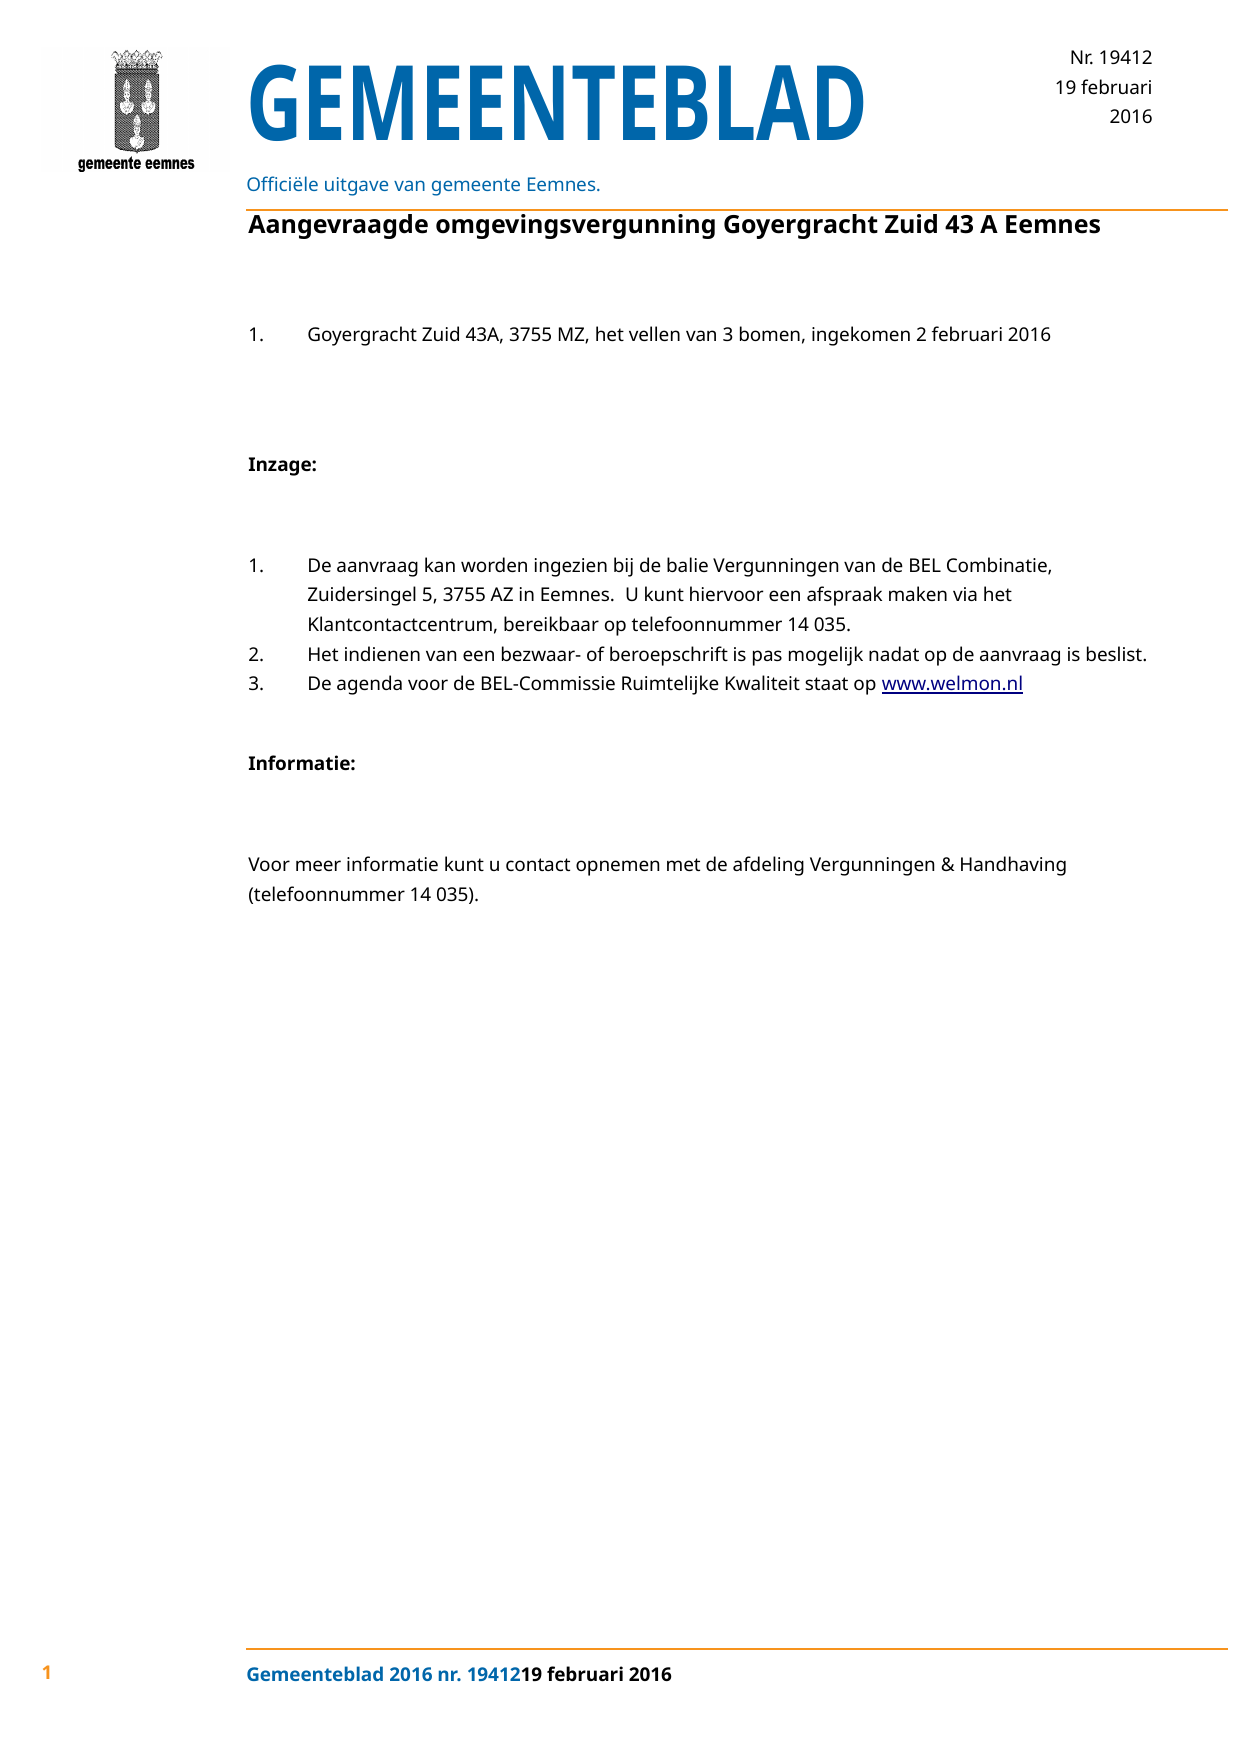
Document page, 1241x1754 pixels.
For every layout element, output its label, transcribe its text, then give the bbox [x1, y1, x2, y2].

text Inzage: [248, 451, 1152, 477]
list De aanvraag kan worden ingezien bij de balie Vergunningen van de BEL Combinatie, Zuidersingel 5, 3755 AZ in Eemnes. U kunt hiervoor een afspraak maken via het Klantcontactcentrum, bereikbaar op telefoonnummer 14 035. [248, 552, 1152, 637]
list Goyergracht Zuid 43A, 3755 MZ, het vellen van 3 bomen, ingekomen 2 februari 2016 [248, 321, 1152, 346]
text Voor meer informatie kunt u contact opnemen met de afdeling Vergunningen & Handhaving (telefoonnummer 14 035). [248, 851, 1152, 906]
picture [41, 47, 231, 172]
list Het indienen van een bezwaar- of beroepschrift is pas mogelijk nadat op de aanvraag is beslist. [248, 641, 1152, 666]
list De agenda voor de BEL-Commissie Ruimtelijke Kwaliteit staat op www.welmon.nl [248, 670, 1152, 696]
text Informatie: [248, 750, 1152, 776]
text Aangevraagde omgevingsvergunning Goyergracht Zuid 43 A Eemnes [248, 211, 1152, 241]
